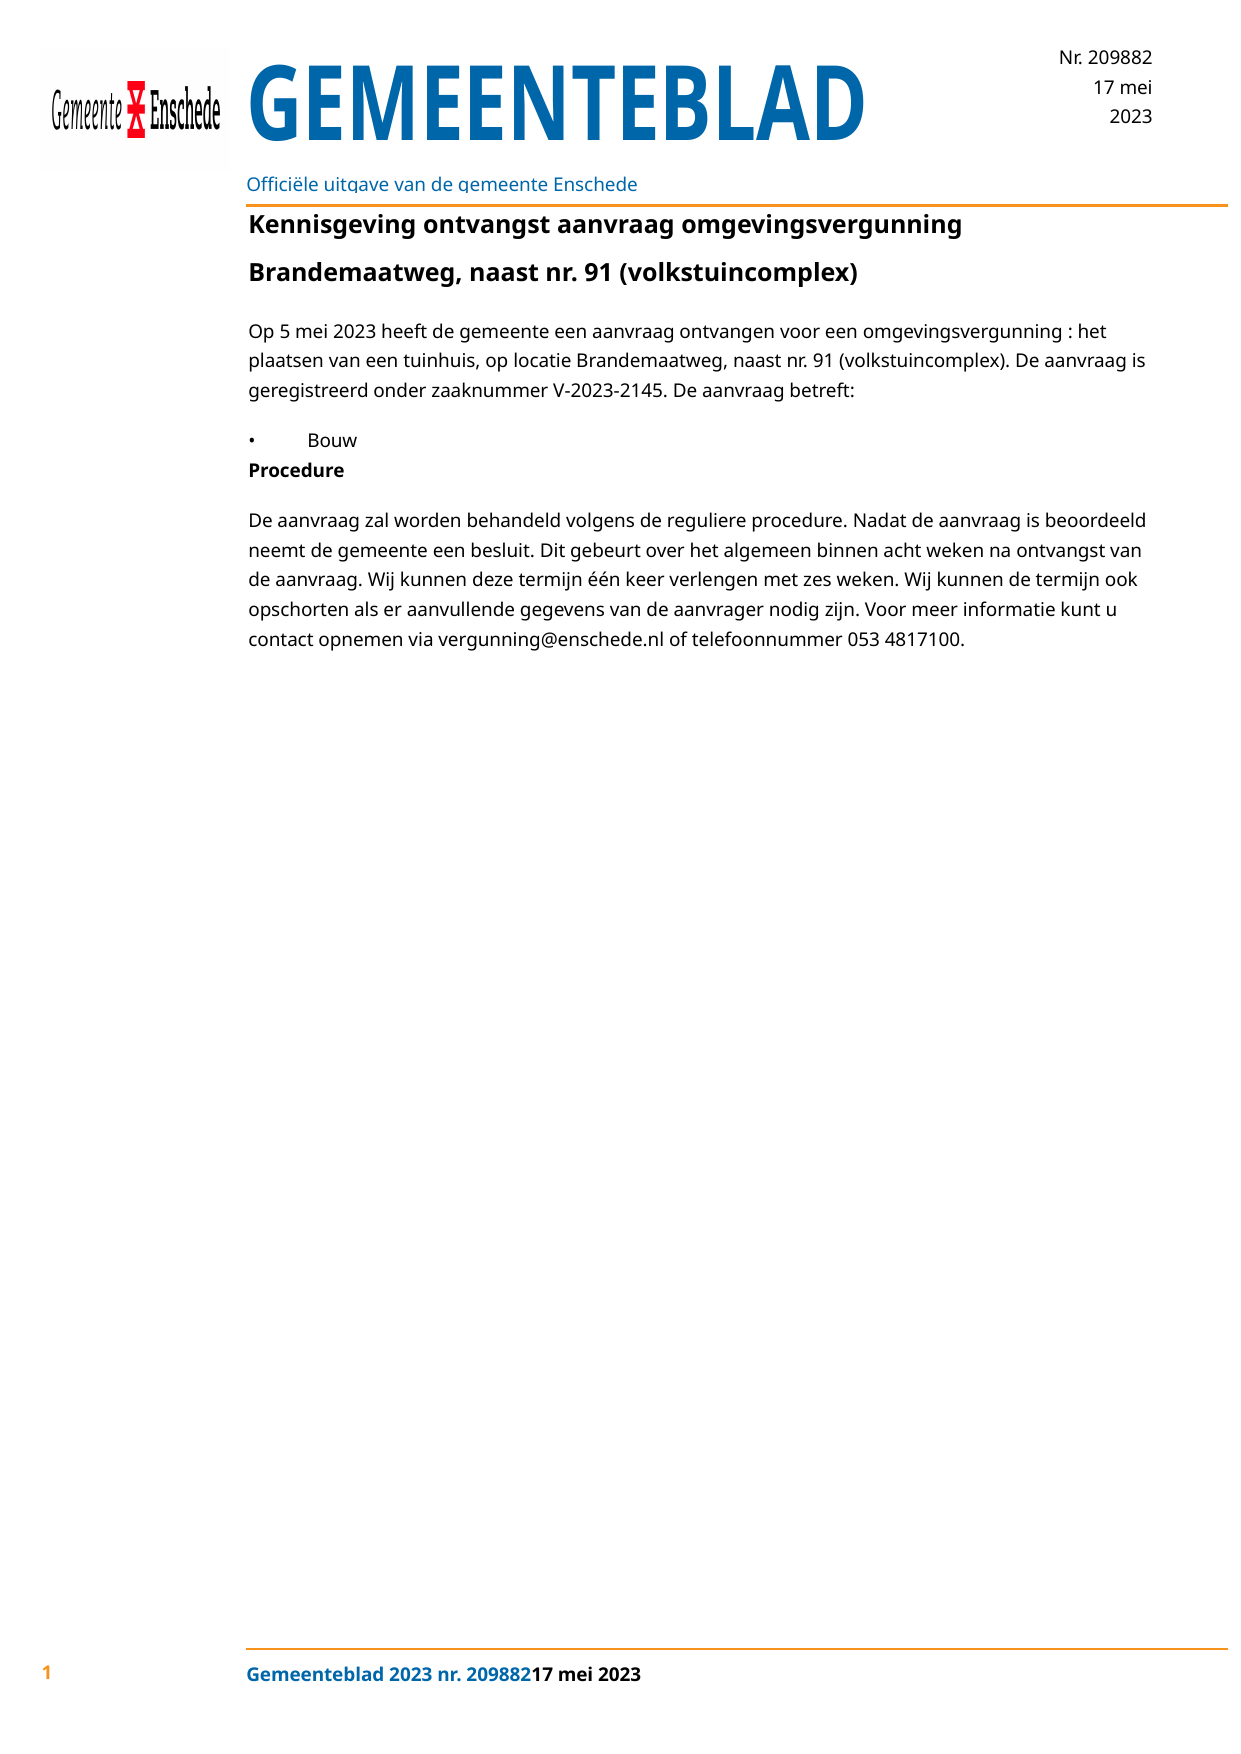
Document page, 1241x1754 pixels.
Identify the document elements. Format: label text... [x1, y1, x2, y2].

list Bouw [248, 427, 1152, 453]
picture [41, 47, 231, 172]
text De aanvraag zal worden behandeld volgens de reguliere procedure. Nadat de aanvraag is beoordeeld neemt de gemeente een besluit. Dit gebeurt over het algemeen binnen acht weken na ontvangst van de aanvraag. Wij kunnen deze termijn één keer verlengen met zes weken. Wij kunnen de termijn ook opschorten als er aanvullende gegevens van de aanvrager nodig zijn. Voor meer informatie kunt u contact opnemen via vergunning@enschede.nl of telefoonnummer 053 4817100. [248, 507, 1152, 652]
text Op 5 mei 2023 heeft de gemeente een aanvraag ontvangen voor een omgevingsvergunning : het plaatsen van een tuinhuis, op locatie Brandemaatweg, naast nr. 91 (volkstuincomplex). De aanvraag is geregistreerd onder zaaknummer V-2023-2145. De aanvraag betreft: [248, 318, 1152, 403]
text Kennisgeving ontvangst aanvraag omgevingsvergunning Brandemaatweg, naast nr. 91 (volkstuincomplex) [248, 207, 1152, 288]
text Procedure [248, 457, 1152, 483]
